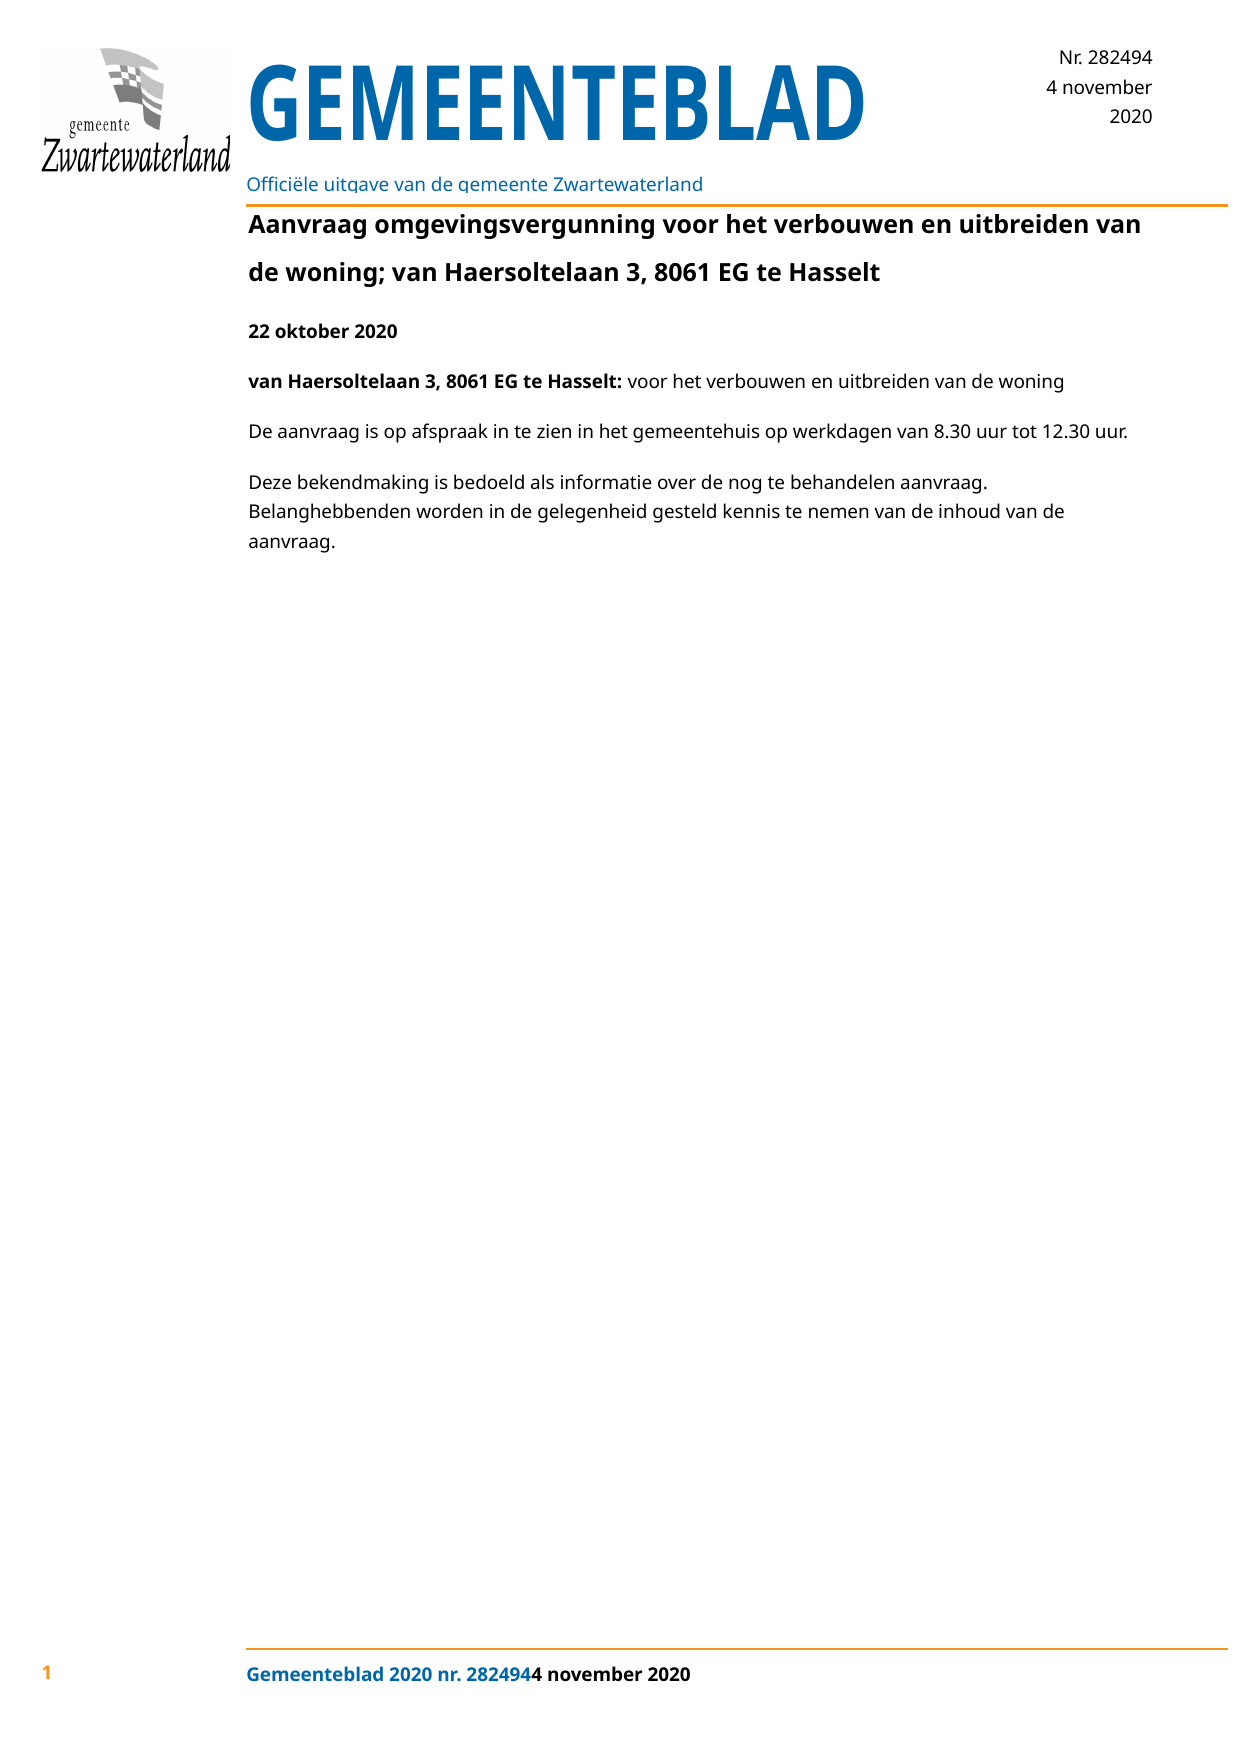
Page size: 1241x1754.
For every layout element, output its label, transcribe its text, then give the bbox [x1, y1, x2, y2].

text De aanvraag is op afspraak in te zien in het gemeentehuis op werkdagen van 8.30 uur tot 12.30 uur. [248, 419, 1152, 444]
text 22 oktober 2020 [248, 318, 1152, 344]
picture [41, 47, 231, 172]
text van Haersoltelaan 3, 8061 EG te Hasselt: voor het verbouwen en uitbreiden van de woning [248, 368, 1152, 394]
text Deze bekendmaking is bedoeld als informatie over de nog te behandelen aanvraag. Belanghebbenden worden in de gelegenheid gesteld kennis te nemen van de inhoud van de aanvraag. [248, 469, 1152, 554]
text Aanvraag omgevingsvergunning voor het verbouwen en uitbreiden van de woning; van Haersoltelaan 3, 8061 EG te Hasselt [248, 207, 1152, 288]
